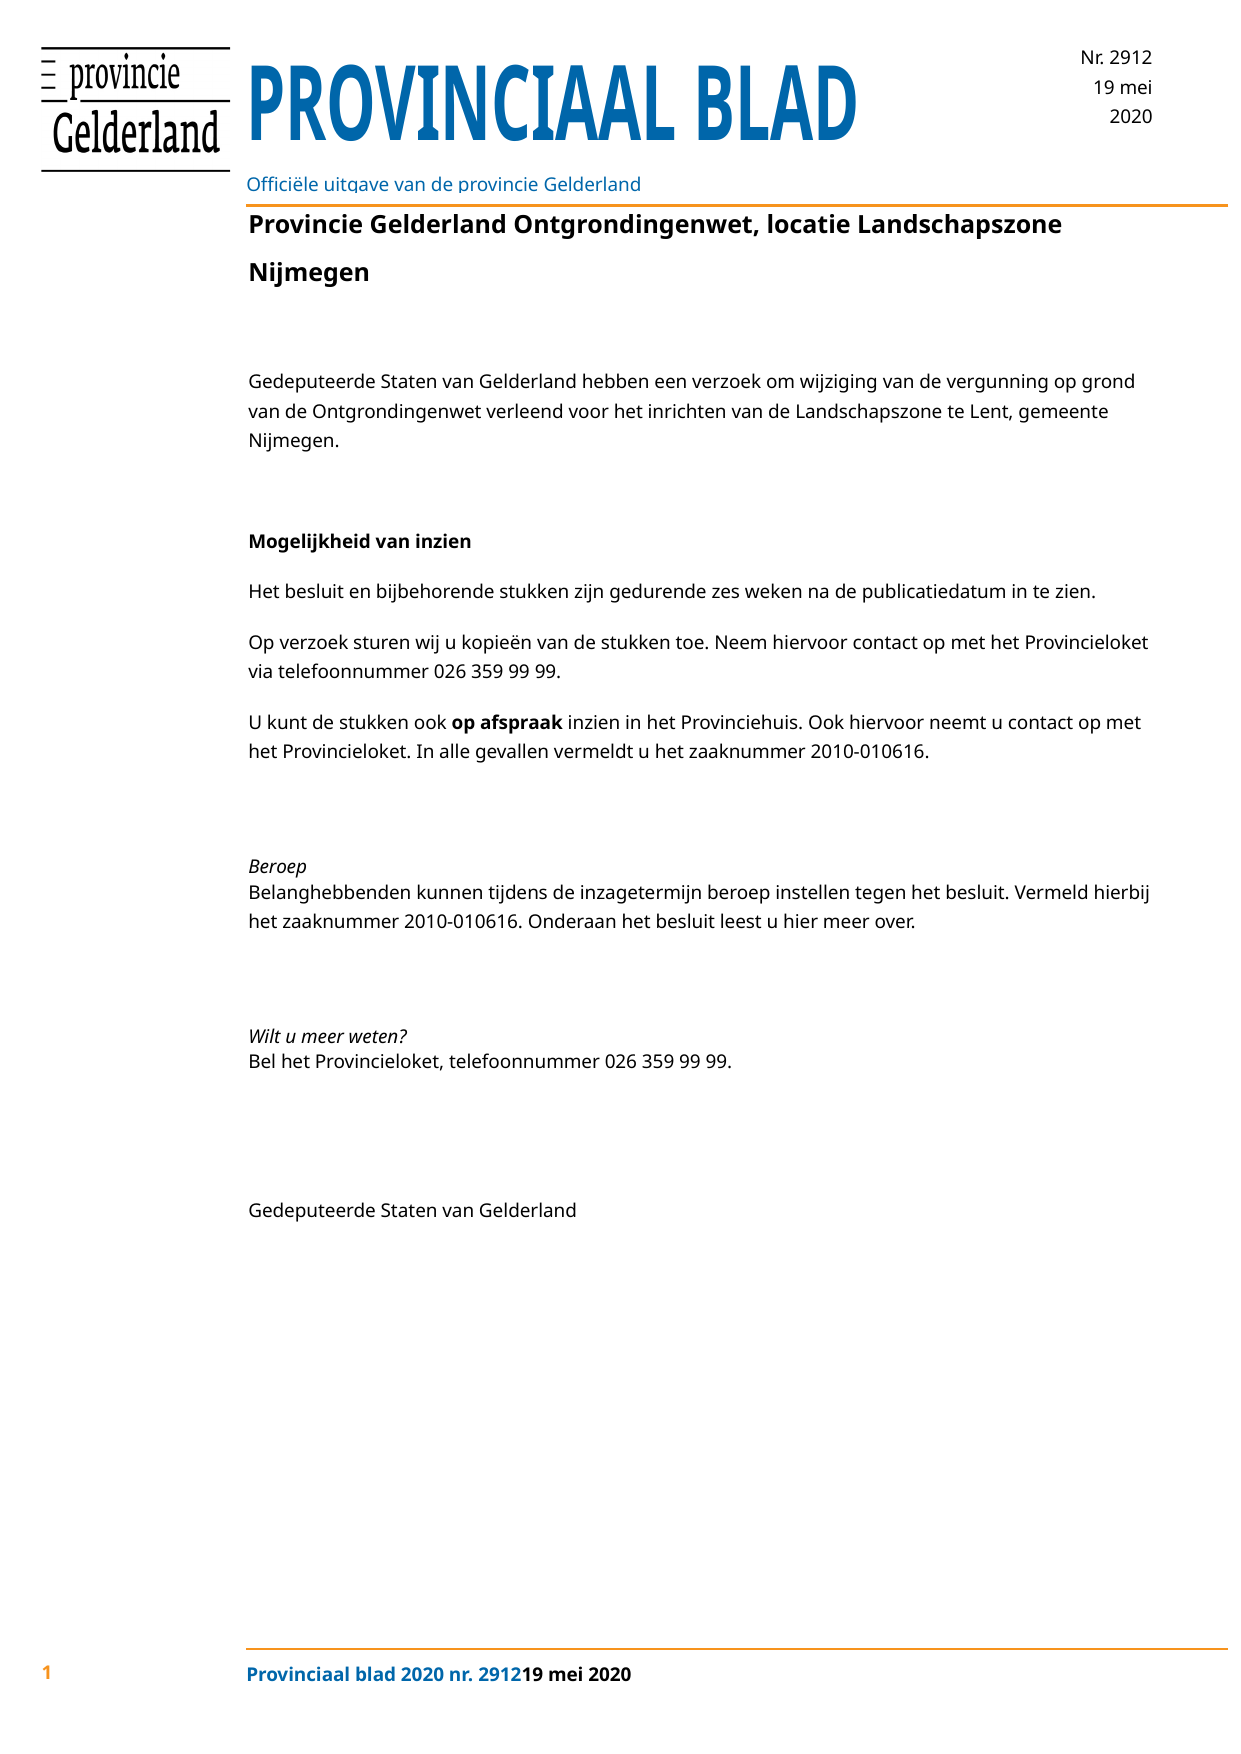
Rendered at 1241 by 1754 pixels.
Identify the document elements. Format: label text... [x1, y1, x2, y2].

text Provincie Gelderland Ontgrondingenwet, locatie Landschapszone Nijmegen [248, 207, 1152, 288]
text Op verzoek sturen wij u kopieën van de stukken toe. Neem hiervoor contact op met het Provincieloket via telefoonnummer 026 359 99 99. [248, 629, 1152, 684]
text Bel het Provincieloket, telefoonnummer 026 359 99 99. [248, 1048, 1152, 1074]
text U kunt de stukken ook op afspraak inzien in het Provinciehuis. Ook hiervoor neemt u contact op met het Provincieloket. In alle gevallen vermeldt u het zaaknummer 2010-010616. [248, 709, 1152, 764]
text Gedeputeerde Staten van Gelderland [248, 1197, 1152, 1223]
picture [41, 47, 231, 172]
text Wilt u meer weten? [248, 1023, 1152, 1048]
text Gedeputeerde Staten van Gelderland hebben een verzoek om wijziging van de vergunning op grond van de Ontgrondingenwet verleend voor het inrichten van de Landschapszone te Lent, gemeente Nijmegen. [248, 368, 1152, 453]
text Mogelijkheid van inzien [248, 528, 1152, 554]
text Beroep [248, 853, 1152, 879]
text Het besluit en bijbehorende stukken zijn gedurende zes weken na de publicatiedatum in te zien. [248, 579, 1152, 604]
text Belanghebbenden kunnen tijdens de inzagetermijn beroep instellen tegen het besluit. Vermeld hierbij het zaaknummer 2010-010616. Onderaan het besluit leest u hier meer over. [248, 879, 1152, 934]
